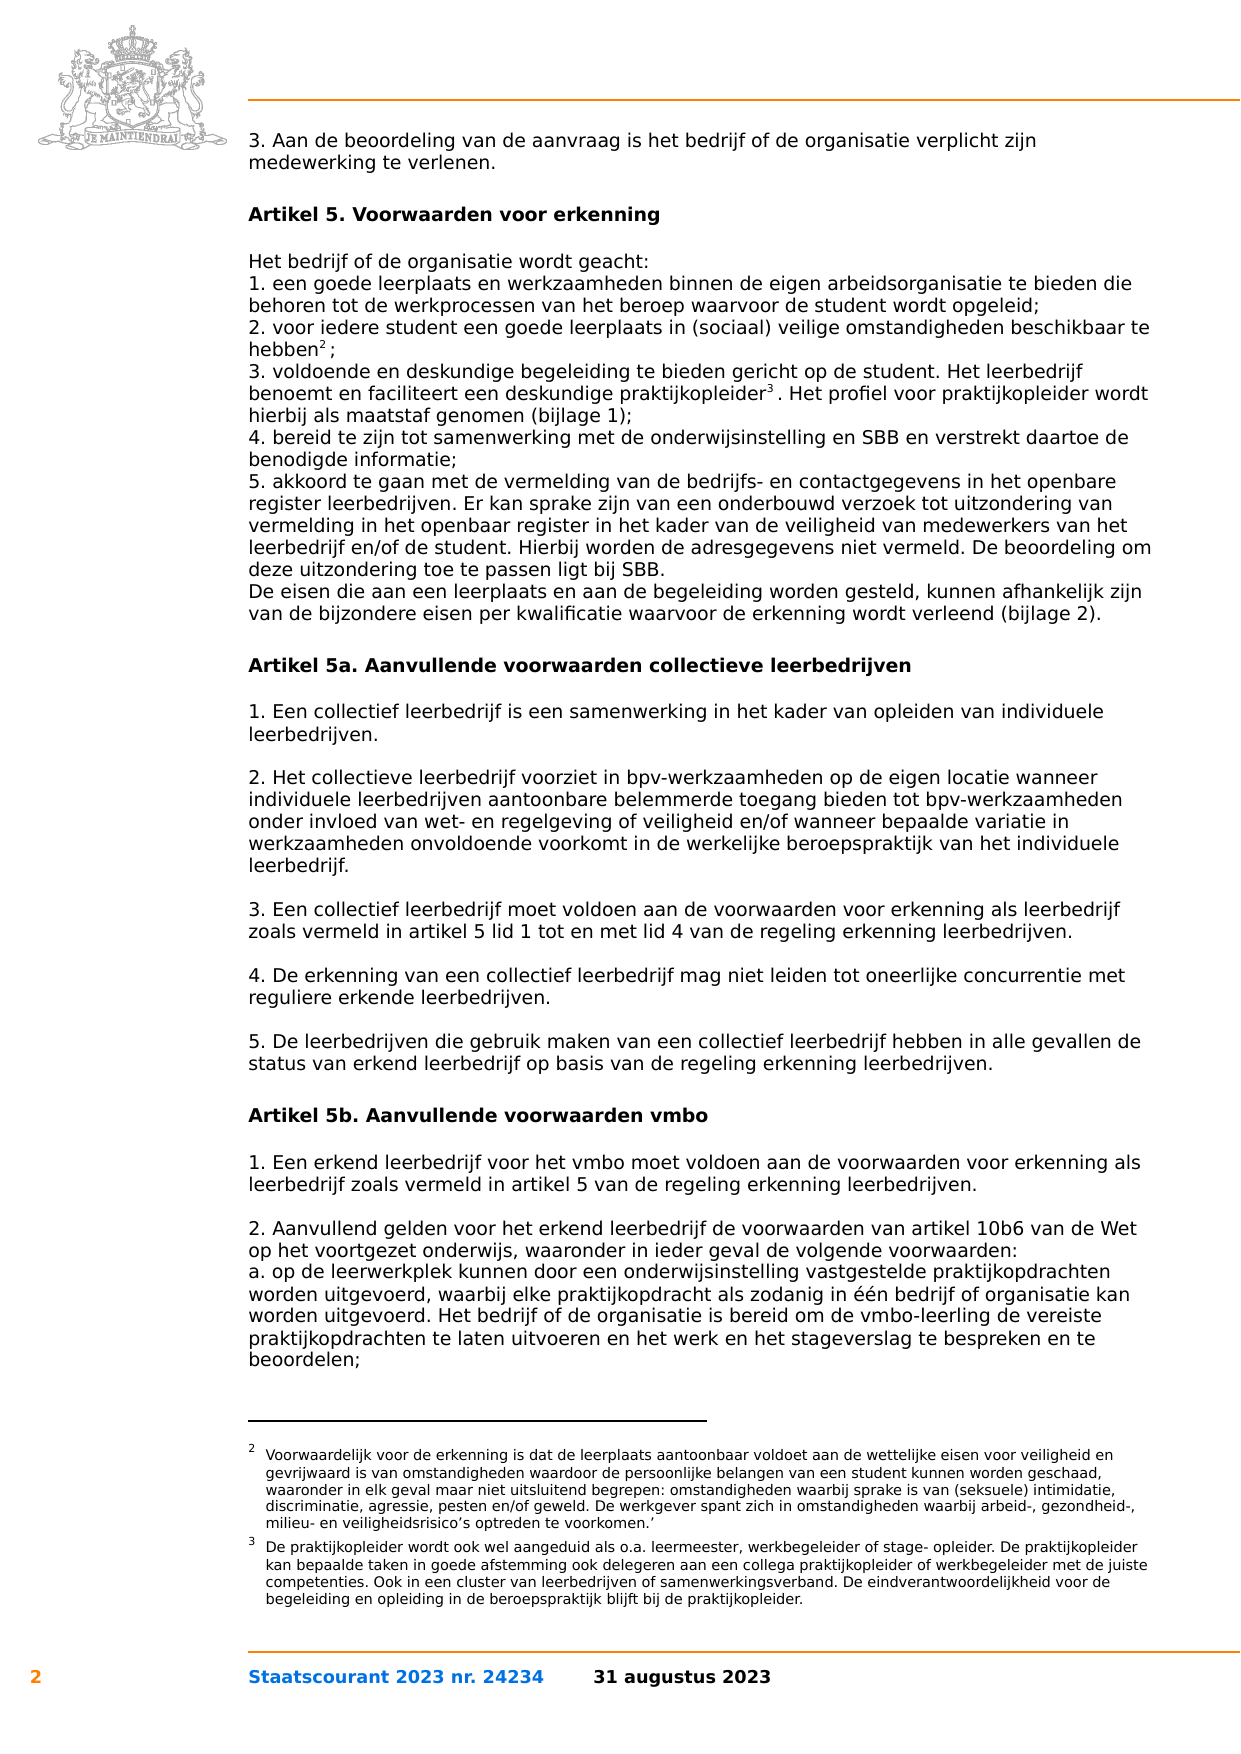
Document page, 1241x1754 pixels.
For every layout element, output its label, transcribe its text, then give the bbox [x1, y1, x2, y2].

text a. op de leerwerkplek kunnen door een onderwijsinstelling vastgestelde praktijkopdrachten worden uitgevoerd, waarbij elke praktijkopdracht als zodanig in één bedrijf of organisatie kan worden uitgevoerd. Het bedrijf of de organisatie is bereid om de vmbo-leerling de vereiste praktijkopdrachten te laten uitvoeren en het werk en het stageverslag te bespreken en te beoordelen; [248, 1261, 1163, 1371]
text 5. akkoord te gaan met de vermelding van de bedrijfs- en contactgegevens in het openbare register leerbedrijven. Er kan sprake zijn van een onderbouwd verzoek tot uitzondering van vermelding in het openbaar register in het kader van de veiligheid van medewerkers van het leerbedrijf en/of de student. Hierbij worden de adresgegevens niet vermeld. De beoordeling om deze uitzondering toe te passen ligt bij SBB. [248, 471, 1163, 581]
text 1. Een collectief leerbedrijf is een samenwerking in het kader van opleiden van individuele leerbedrijven. [248, 701, 1163, 745]
text 3. voldoende en deskundige begeleiding te bieden gericht op de student. Het leerbedrijf benoemt en faciliteert een deskundige praktijkopleider. Het profiel voor praktijkopleider wordt hierbij als maatstaf genomen (bijlage 1); [248, 361, 1163, 427]
text 4. bereid te zijn tot samenwerking met de onderwijsinstelling en SBB en verstrekt daartoe de benodigde informatie; [248, 427, 1163, 471]
text Het bedrijf of de organisatie wordt geacht: [248, 251, 1163, 273]
text De eisen die aan een leerplaats en aan de begeleiding worden gesteld, kunnen afhankelijk zijn van de bijzondere eisen per kwalificatie waarvoor de erkenning wordt verleend (bijlage 2). [248, 581, 1163, 624]
picture [38, 25, 227, 150]
subtitle Artikel 5. Voorwaarden voor erkenning [248, 204, 1163, 226]
text Voorwaardelijk voor de erkenning is dat de leerplaats aantoonbaar voldoet aan de wettelijke eisen voor veiligheid en gevrijwaard is van omstandigheden waardoor de persoonlijke belangen van een student kunnen worden geschaad, waaronder in elk geval maar niet uitsluitend begrepen: omstandigheden waarbij sprake is van (seksuele) intimidatie, discriminatie, agressie, pesten en/of geweld. De werkgever spant zich in omstandigheden waarbij arbeid-, gezondheid-, milieu- en veiligheidsrisico’s optreden te voorkomen.’ [248, 1443, 1163, 1532]
text 3. Aan de beoordeling van de aanvraag is het bedrijf of de organisatie verplicht zijn medewerking te verlenen. [248, 130, 1163, 174]
text 2. Aanvullend gelden voor het erkend leerbedrijf de voorwaarden van artikel 10b6 van de Wet op het voortgezet onderwijs, waaronder in ieder geval de volgende voorwaarden: [248, 1217, 1163, 1261]
text 4. De erkenning van een collectief leerbedrijf mag niet leiden tot oneerlijke concurrentie met reguliere erkende leerbedrijven. [248, 965, 1163, 1009]
subtitle Artikel 5b. Aanvullende voorwaarden vmbo [248, 1105, 1163, 1127]
subtitle Artikel 5a. Aanvullende voorwaarden collectieve leerbedrijven [248, 654, 1163, 676]
text De praktijkopleider wordt ook wel aangeduid als o.a. leermeester, werkbegeleider of stage- opleider. De praktijkopleider kan bepaalde taken in goede afstemming ook delegeren aan een collega praktijkopleider of werkbegeleider met de juiste competenties. Ook in een cluster van leerbedrijven of samenwerkingsverband. De eindverantwoordelijkheid voor de begeleiding en opleiding in de beroepspraktijk blijft bij de praktijkopleider. [248, 1535, 1163, 1608]
text 2. Het collectieve leerbedrijf voorziet in bpv-werkzaamheden op de eigen locatie wanneer individuele leerbedrijven aantoonbare belemmerde toegang bieden tot bpv-werkzaamheden onder invloed van wet- en regelgeving of veiligheid en/of wanneer bepaalde variatie in werkzaamheden onvoldoende voorkomt in de werkelijke beroepspraktijk van het individuele leerbedrijf. [248, 767, 1163, 877]
text 1. een goede leerplaats en werkzaamheden binnen de eigen arbeidsorganisatie te bieden die behoren tot de werkprocessen van het beroep waarvoor de student wordt opgeleid; [248, 273, 1163, 317]
text 2. voor iedere student een goede leerplaats in (sociaal) veilige omstandigheden beschikbaar te hebben; [248, 317, 1163, 361]
text 1. Een erkend leerbedrijf voor het vmbo moet voldoen aan de voorwaarden voor erkenning als leerbedrijf zoals vermeld in artikel 5 van de regeling erkenning leerbedrijven. [248, 1152, 1163, 1196]
text 3. Een collectief leerbedrijf moet voldoen aan de voorwaarden voor erkenning als leerbedrijf zoals vermeld in artikel 5 lid 1 tot en met lid 4 van de regeling erkenning leerbedrijven. [248, 899, 1163, 943]
text 5. De leerbedrijven die gebruik maken van een collectief leerbedrijf hebben in alle gevallen de status van erkend leerbedrijf op basis van de regeling erkenning leerbedrijven. [248, 1031, 1163, 1075]
